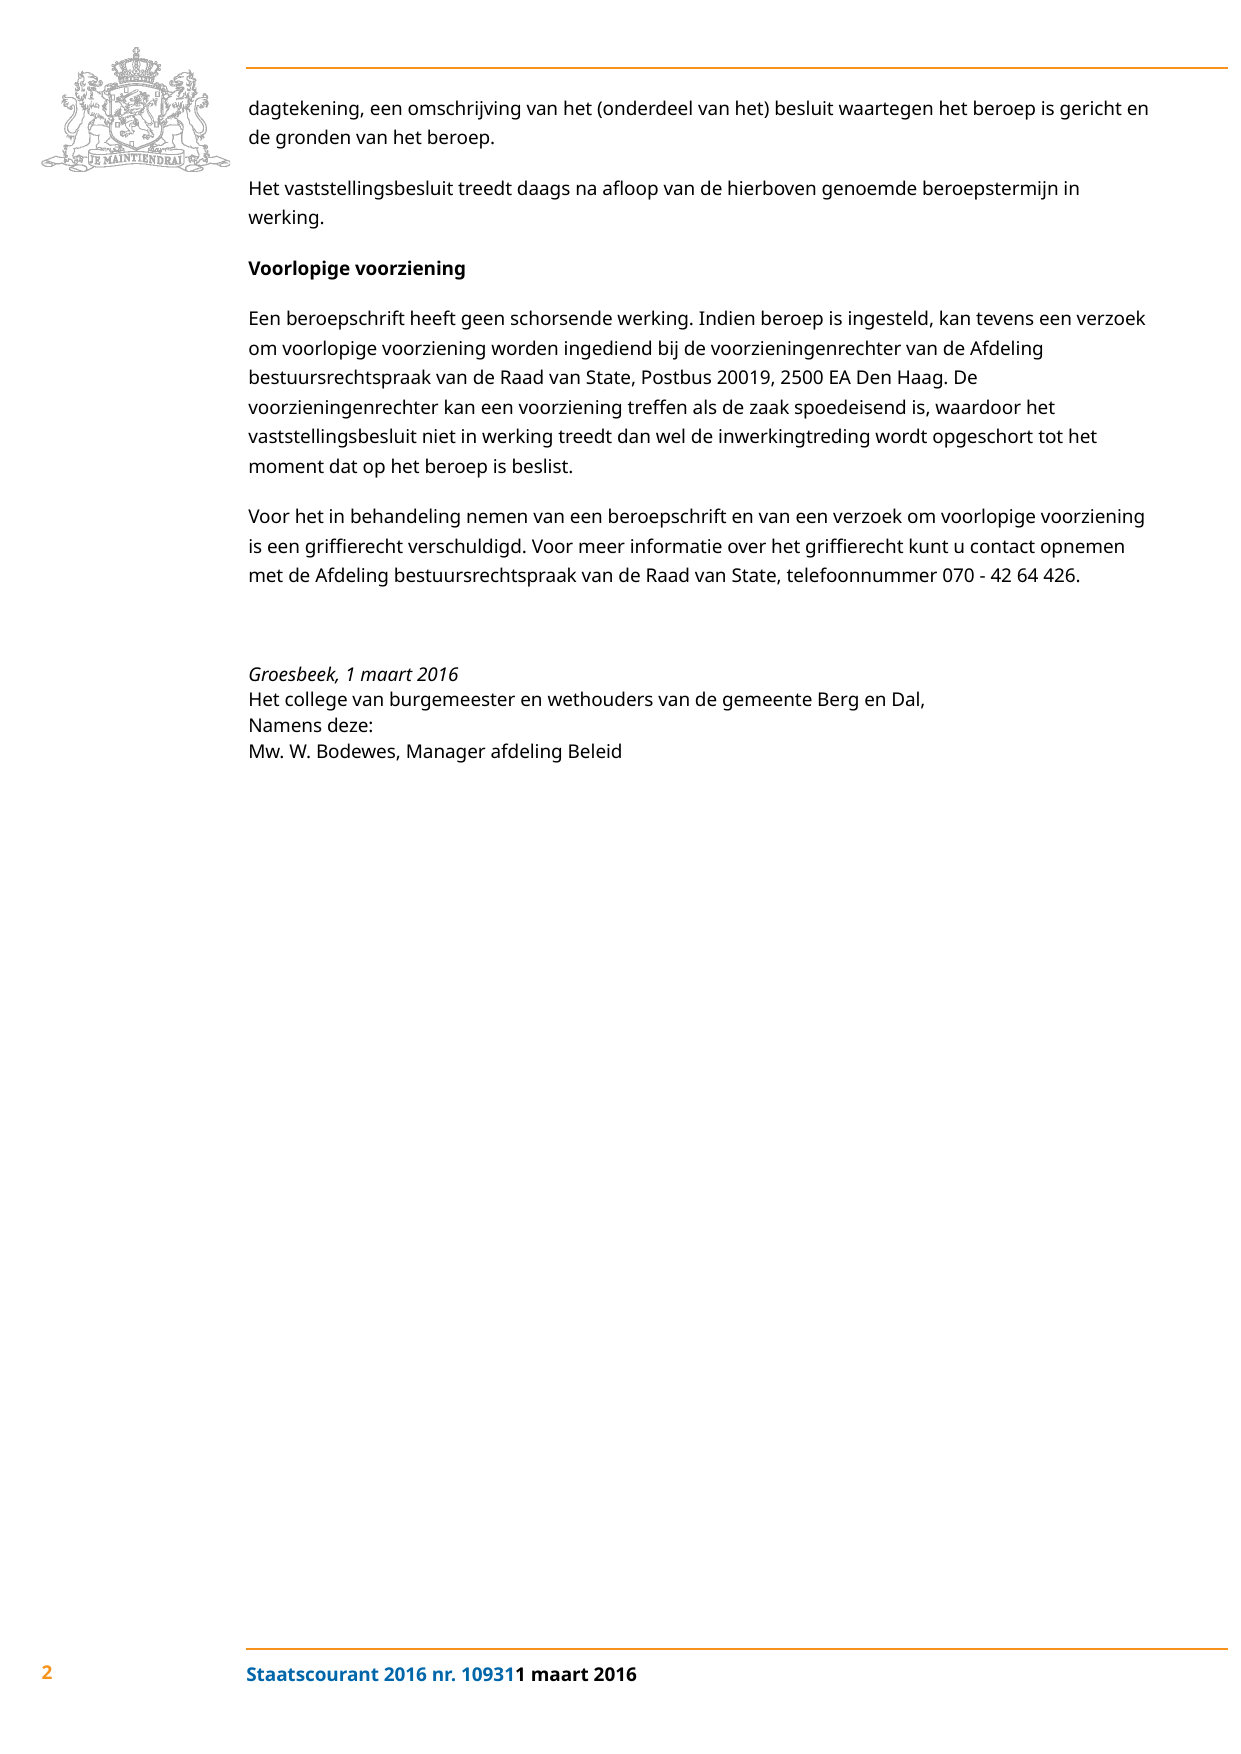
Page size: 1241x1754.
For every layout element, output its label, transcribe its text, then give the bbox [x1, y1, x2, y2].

text Namens deze: [248, 712, 1152, 738]
text dagtekening, een omschrijving van het (onderdeel van het) besluit waartegen het beroep is gericht en de gronden van het beroep. [248, 95, 1152, 150]
text Het vaststellingsbesluit treedt daags na afloop van de hierboven genoemde beroepstermijn in werking. [248, 175, 1152, 230]
text Voorlopige voorziening [248, 255, 1152, 281]
text Voor het in behandeling nemen van een beroepschrift en van een verzoek om voorlopige voorziening is een griffierecht verschuldigd. Voor meer informatie over het griffierecht kunt u contact opnemen met de Afdeling bestuursrechtspraak van de Raad van State, telefoonnummer 070 - 42 64 426. [248, 503, 1152, 588]
text Het college van burgemeester en wethouders van de gemeente Berg en Dal, [248, 687, 1152, 712]
text Groesbeek, 1 maart 2016 [248, 661, 1152, 687]
text Mw. W. Bodewes, Manager afdeling Beleid [248, 738, 1152, 764]
text Een beroepschrift heeft geen schorsende werking. Indien beroep is ingesteld, kan tevens een verzoek om voorlopige voorziening worden ingediend bij de voorzieningenrechter van de Afdeling bestuursrechtspraak van de Raad van State, Postbus 20019, 2500 EA Den Haag. De voorzieningenrechter kan een voorziening treffen als de zaak spoedeisend is, waardoor het vaststellingsbesluit niet in werking treedt dan wel de inwerkingtreding wordt opgeschort tot het moment dat op het beroep is beslist. [248, 305, 1152, 479]
picture [41, 47, 231, 172]
